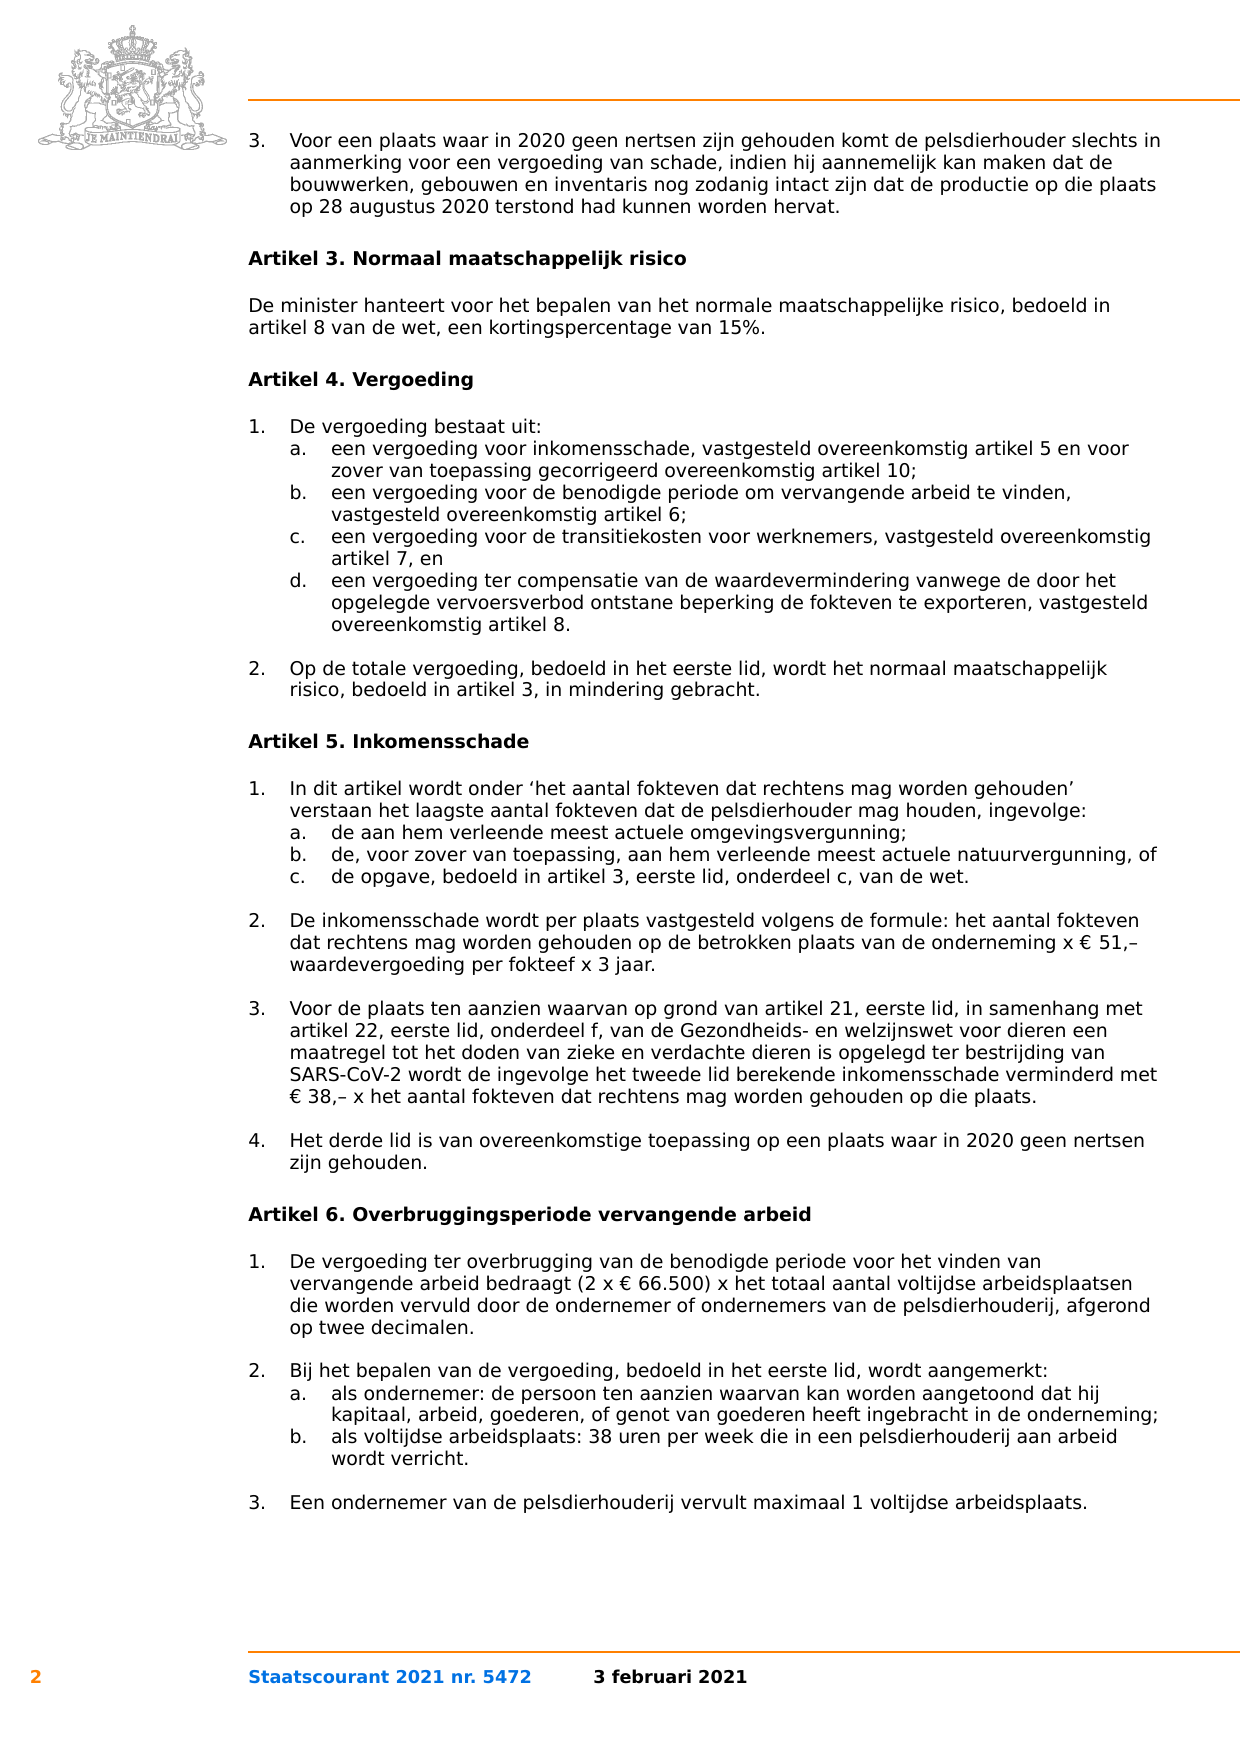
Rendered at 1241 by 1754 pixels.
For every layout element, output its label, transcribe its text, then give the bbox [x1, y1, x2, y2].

text 2. Bij het bepalen van de vergoeding, bedoeld in het eerste lid, wordt aangemerkt: [248, 1360, 1163, 1382]
subtitle Artikel 5. Inkomensschade [248, 731, 1163, 753]
text a. de aan hem verleende meest actuele omgevingsvergunning; [289, 822, 1163, 844]
subtitle Artikel 6. Overbruggingsperiode vervangende arbeid [248, 1204, 1163, 1226]
text a. als ondernemer: de persoon ten aanzien waarvan kan worden aangetoond dat hij kapitaal, arbeid, goederen, of genot van goederen heeft ingebracht in de onderneming; [289, 1382, 1163, 1426]
subtitle Artikel 3. Normaal maatschappelijk risico [248, 248, 1163, 270]
text b. de, voor zover van toepassing, aan hem verleende meest actuele natuurvergunning, of [289, 844, 1163, 866]
text 1. De vergoeding ter overbrugging van de benodigde periode voor het vinden van vervangende arbeid bedraagt (2 x € 66.500) x het totaal aantal voltijdse arbeidsplaatsen die worden vervuld door de ondernemer of ondernemers van de pelsdierhouderij, afgerond op twee decimalen. [248, 1251, 1163, 1338]
text 1. De vergoeding bestaat uit: [248, 416, 1163, 438]
picture [38, 25, 227, 150]
text 3. Voor de plaats ten aanzien waarvan op grond van artikel 21, eerste lid, in samenhang met artikel 22, eerste lid, onderdeel f, van de Gezondheids- en welzijnswet voor dieren een maatregel tot het doden van zieke en verdachte dieren is opgelegd ter bestrijding van SARS-CoV-2 wordt de ingevolge het tweede lid berekende inkomensschade verminderd met € 38,– x het aantal fokteven dat rechtens mag worden gehouden op die plaats. [248, 998, 1163, 1108]
text a. een vergoeding voor inkomensschade, vastgesteld overeenkomstig artikel 5 en voor zover van toepassing gecorrigeerd overeenkomstig artikel 10; [289, 438, 1163, 482]
text 4. Het derde lid is van overeenkomstige toepassing op een plaats waar in 2020 geen nertsen zijn gehouden. [248, 1130, 1163, 1174]
text De minister hanteert voor het bepalen van het normale maatschappelijke risico, bedoeld in artikel 8 van de wet, een kortingspercentage van 15%. [248, 295, 1163, 339]
text b. een vergoeding voor de benodigde periode om vervangende arbeid te vinden, vastgesteld overeenkomstig artikel 6; [289, 482, 1163, 526]
text d. een vergoeding ter compensatie van de waardevermindering vanwege de door het opgelegde vervoersverbod ontstane beperking de fokteven te exporteren, vastgesteld overeenkomstig artikel 8. [289, 569, 1163, 636]
text 1. In dit artikel wordt onder ‘het aantal fokteven dat rechtens mag worden gehouden’ verstaan het laagste aantal fokteven dat de pelsdierhouder mag houden, ingevolge: [248, 778, 1163, 822]
text 3. Voor een plaats waar in 2020 geen nertsen zijn gehouden komt de pelsdierhouder slechts in aanmerking voor een vergoeding van schade, indien hij aannemelijk kan maken dat de bouwwerken, gebouwen en inventaris nog zodanig intact zijn dat de productie op die plaats op 28 augustus 2020 terstond had kunnen worden hervat. [248, 130, 1163, 218]
text 2. Op de totale vergoeding, bedoeld in het eerste lid, wordt het normaal maatschappelijk risico, bedoeld in artikel 3, in mindering gebracht. [248, 657, 1163, 701]
text b. als voltijdse arbeidsplaats: 38 uren per week die in een pelsdierhouderij aan arbeid wordt verricht. [289, 1426, 1163, 1470]
text c. de opgave, bedoeld in artikel 3, eerste lid, onderdeel c, van de wet. [289, 866, 1163, 888]
text 3. Een ondernemer van de pelsdierhouderij vervult maximaal 1 voltijdse arbeidsplaats. [248, 1492, 1163, 1514]
subtitle Artikel 4. Vergoeding [248, 369, 1163, 391]
text c. een vergoeding voor de transitiekosten voor werknemers, vastgesteld overeenkomstig artikel 7, en [289, 526, 1163, 569]
text 2. De inkomensschade wordt per plaats vastgesteld volgens de formule: het aantal fokteven dat rechtens mag worden gehouden op de betrokken plaats van de onderneming x € 51,– waardevergoeding per fokteef x 3 jaar. [248, 910, 1163, 976]
